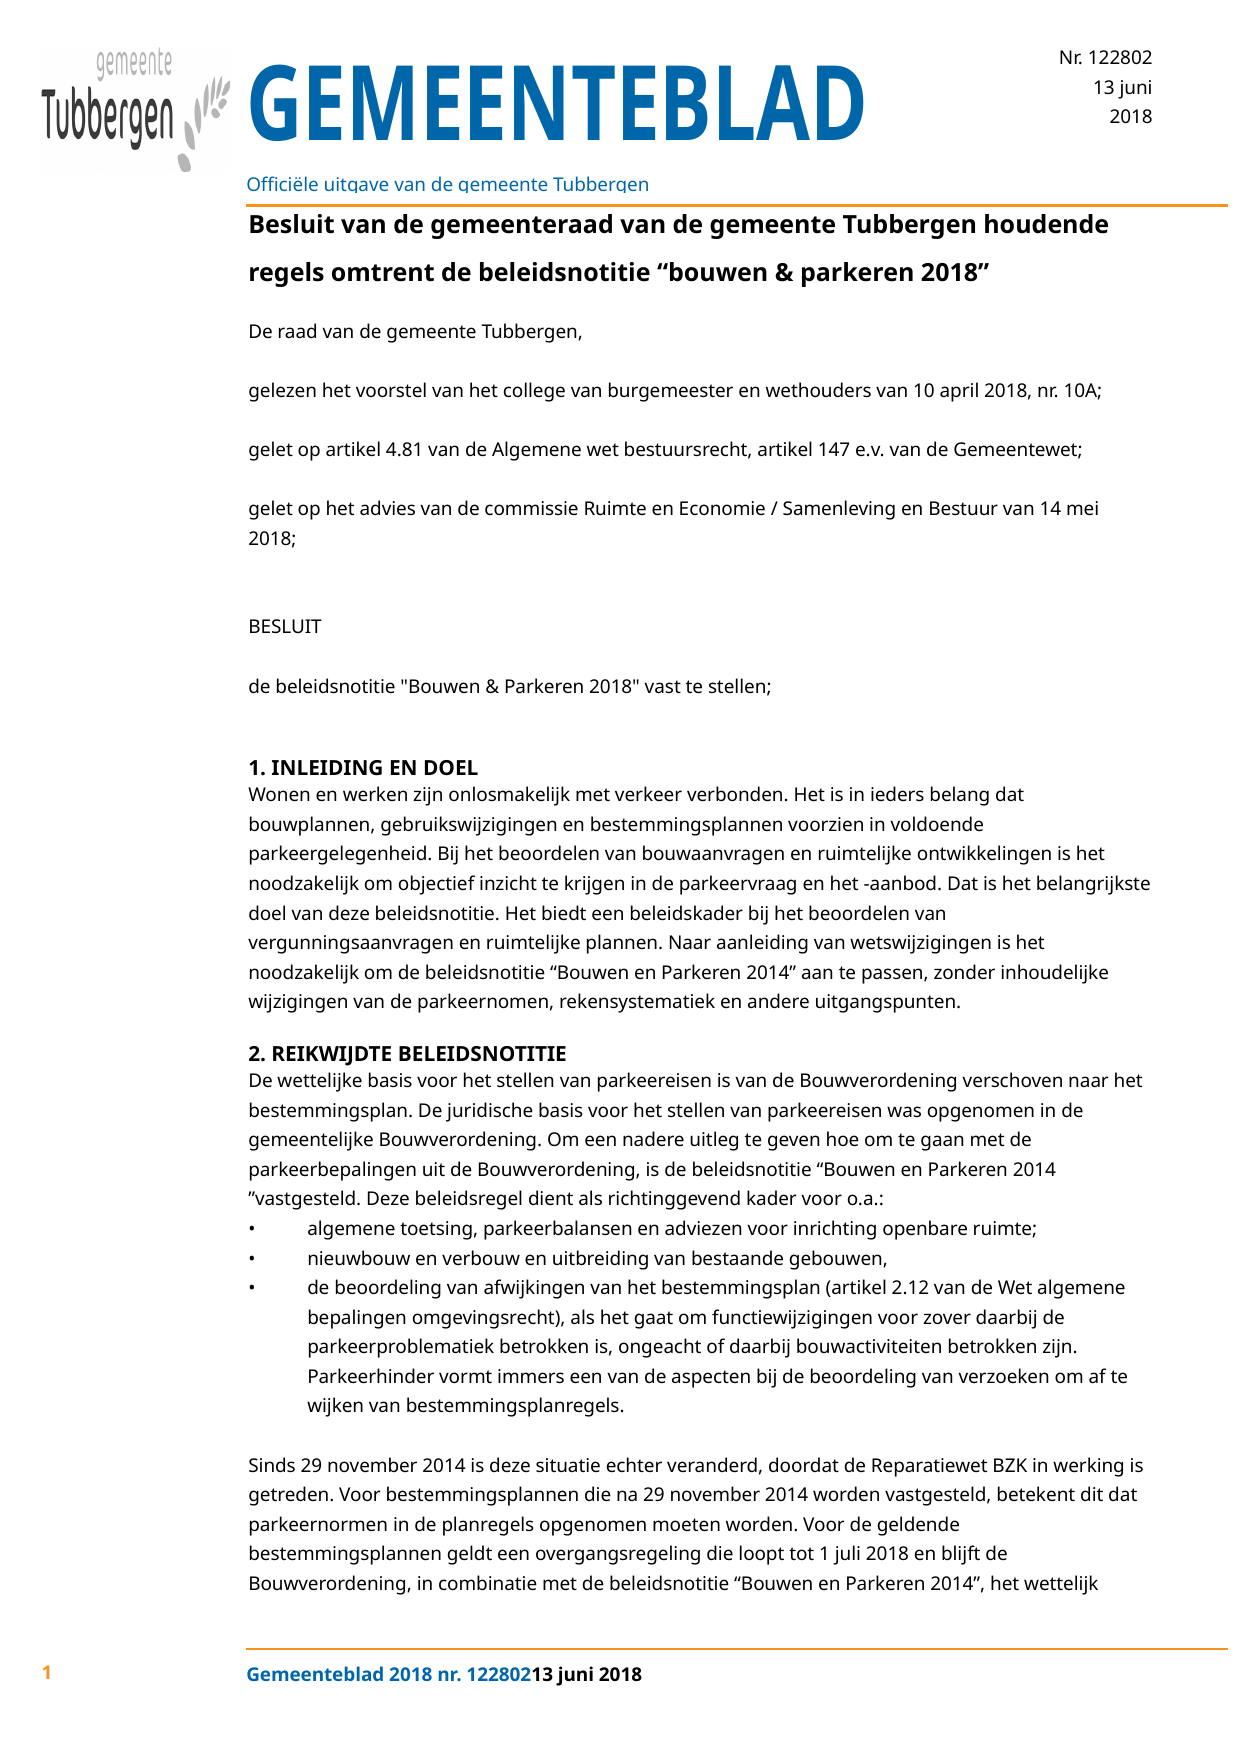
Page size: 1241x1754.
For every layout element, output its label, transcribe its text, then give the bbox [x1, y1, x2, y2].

list de beoordeling van afwijkingen van het bestemmingsplan (artikel 2.12 van de Wet algemene bepalingen omgevingsrecht), als het gaat om functiewijzigingen voor zover daarbij de parkeerproblematiek betrokken is, ongeacht of daarbij bouwactiviteiten betrokken zijn. Parkeerhinder vormt immers een van de aspecten bij de beoordeling van verzoeken om af te wijken van bestemmingsplanregels. [248, 1274, 1152, 1418]
text Wonen en werken zijn onlosmakelijk met verkeer verbonden. Het is in ieders belang dat bouwplannen, gebruikswijzigingen en bestemmingsplannen voorzien in voldoende parkeergelegenheid. Bij het beoordelen van bouwaanvragen en ruimtelijke ontwikkelingen is het noodzakelijk om objectief inzicht te krijgen in de parkeervraag en het -aanbod. Dat is het belangrijkste doel van deze beleidsnotitie. Het biedt een beleidskader bij het beoordelen van vergunningsaanvragen en ruimtelijke plannen. Naar aanleiding van wetswijzigingen is het noodzakelijk om de beleidsnotitie “Bouwen en Parkeren 2014” aan te passen, zonder inhoudelijke wijzigingen van de parkeernomen, rekensystematiek en andere uitgangspunten. [248, 781, 1152, 1014]
text Sinds 29 november 2014 is deze situatie echter veranderd, doordat de Reparatiewet BZK in werking is getreden. Voor bestemmingsplannen die na 29 november 2014 worden vastgesteld, betekent dit dat parkeernormen in de planregels opgenomen moeten worden. Voor de geldende bestemmingsplannen geldt een overgangsregeling die loopt tot 1 juli 2018 en blijft de Bouwverordening, in combinatie met de beleidsnotitie “Bouwen en Parkeren 2014”, het wettelijk [248, 1452, 1152, 1596]
text De raad van de gemeente Tubbergen, [248, 318, 1152, 344]
text Besluit van de gemeenteraad van de gemeente Tubbergen houdende regels omtrent de beleidsnotitie “bouwen & parkeren 2018” [248, 207, 1152, 288]
text gelet op het advies van de commissie Ruimte en Economie / Samenleving en Bestuur van 14 mei 2018; [248, 495, 1152, 551]
text 2. REIKWIJDTE BELEIDSNOTITIE [248, 1039, 1152, 1067]
text gelet op artikel 4.81 van de Algemene wet bestuursrecht, artikel 147 e.v. van de Gemeentewet; [248, 436, 1152, 462]
text BESLUIT [248, 614, 1152, 639]
text de beleidsnotitie "Bouwen & Parkeren 2018" vast te stellen; [248, 673, 1152, 699]
text gelezen het voorstel van het college van burgemeester en wethouders van 10 april 2018, nr. 10A; [248, 377, 1152, 403]
text De wettelijke basis voor het stellen van parkeereisen is van de Bouwverordening verschoven naar het bestemmingsplan. De juridische basis voor het stellen van parkeereisen was opgenomen in de gemeentelijke Bouwverordening. Om een nadere uitleg te geven hoe om te gaan met de parkeerbepalingen uit de Bouwverordening, is de beleidsnotitie “Bouwen en Parkeren 2014 ”vastgesteld. Deze beleidsregel dient als richtinggevend kader voor o.a.: [248, 1067, 1152, 1211]
text 1. INLEIDING EN DOEL [248, 753, 1152, 781]
list algemene toetsing, parkeerbalansen en adviezen voor inrichting openbare ruimte; [248, 1215, 1152, 1241]
list nieuwbouw en verbouw en uitbreiding van bestaande gebouwen, [248, 1245, 1152, 1271]
picture [41, 47, 231, 172]
